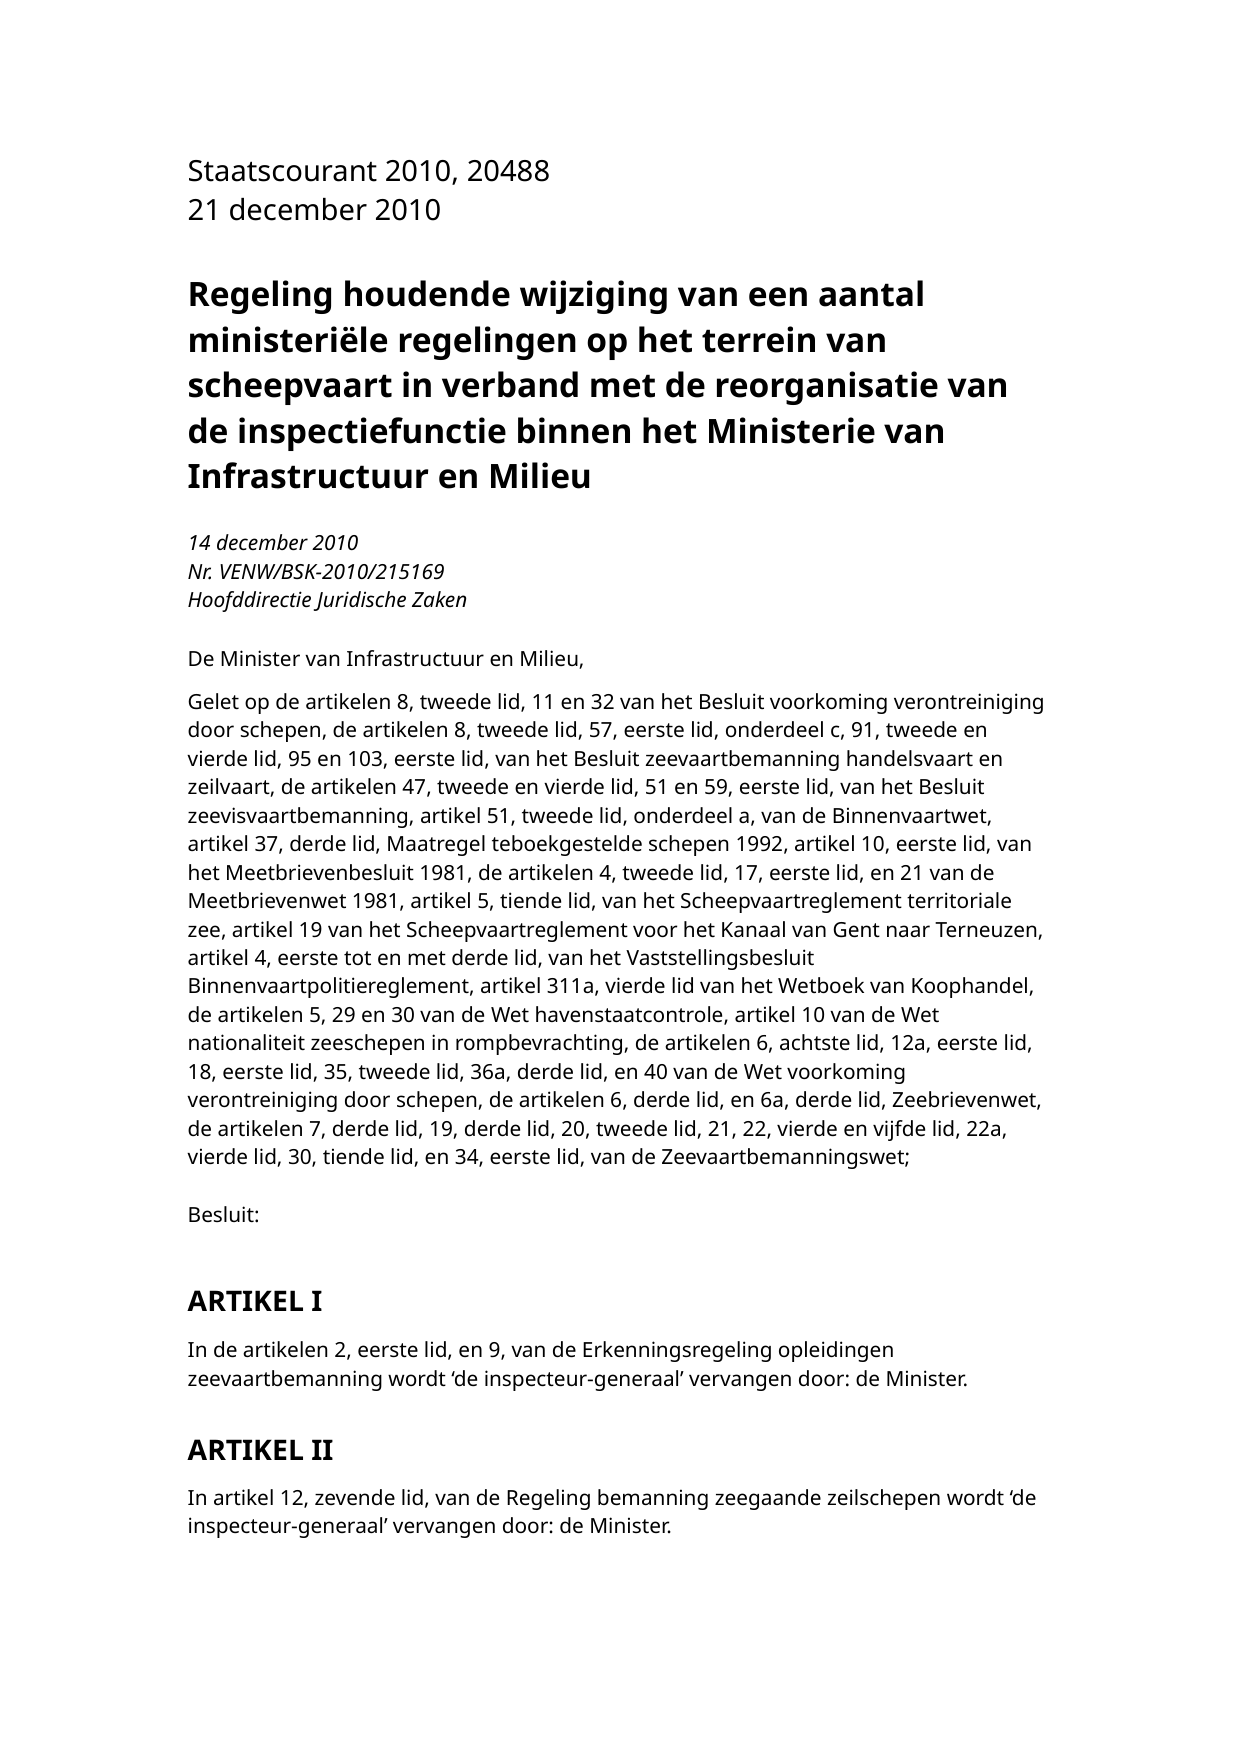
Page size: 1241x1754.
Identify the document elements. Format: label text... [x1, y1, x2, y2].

text In artikel 12, zevende lid, van de Regeling bemanning zeegaande zeilschepen wordt ‘de inspecteur-generaal’ vervangen door: de Minister. [187, 1483, 1053, 1540]
text Staatscourant 2010, 20488 [187, 150, 1053, 190]
subtitle Regeling houdende wijziging van een aantal ministeriële regelingen op het terrein van scheepvaart in verband met de reorganisatie van de inspectiefunctie binnen het Ministerie van Infrastructuur en Milieu [187, 271, 1053, 498]
subtitle ARTIKEL I [187, 1282, 1053, 1320]
text 14 december 2010 [187, 528, 1053, 557]
text In de artikelen 2, eerste lid, en 9, van de Erkenningsregeling opleidingen zeevaartbemanning wordt ‘de inspecteur-generaal’ vervangen door: de Minister. [187, 1335, 1053, 1392]
text Gelet op de artikelen 8, tweede lid, 11 en 32 van het Besluit voorkoming verontreiniging door schepen, de artikelen 8, tweede lid, 57, eerste lid, onderdeel c, 91, tweede en vierde lid, 95 en 103, eerste lid, van het Besluit zeevaartbemanning handelsvaart en zeilvaart, de artikelen 47, tweede en vierde lid, 51 en 59, eerste lid, van het Besluit zeevisvaartbemanning, artikel 51, tweede lid, onderdeel a, van de Binnenvaartwet, artikel 37, derde lid, Maatregel teboekgestelde schepen 1992, artikel 10, eerste lid, van het Meetbrievenbesluit 1981, de artikelen 4, tweede lid, 17, eerste lid, en 21 van de Meetbrievenwet 1981, artikel 5, tiende lid, van het Scheepvaartreglement territoriale zee, artikel 19 van het Scheepvaartreglement voor het Kanaal van Gent naar Terneuzen, artikel 4, eerste tot en met derde lid, van het Vaststellingsbesluit Binnenvaartpolitiereglement, artikel 311a, vierde lid van het Wetboek van Koophandel, de artikelen 5, 29 en 30 van de Wet havenstaatcontrole, artikel 10 van de Wet nationaliteit zeeschepen in rompbevrachting, de artikelen 6, achtste lid, 12a, eerste lid, 18, eerste lid, 35, tweede lid, 36a, derde lid, en 40 van de Wet voorkoming verontreiniging door schepen, de artikelen 6, derde lid, en 6a, derde lid, Zeebrievenwet, de artikelen 7, derde lid, 19, derde lid, 20, tweede lid, 21, 22, vierde en vijfde lid, 22a, vierde lid, 30, tiende lid, en 34, eerste lid, van de Zeevaartbemanningswet; [187, 687, 1053, 1171]
text Besluit: [187, 1201, 1053, 1229]
text Hoofddirectie Juridische Zaken [187, 585, 1053, 614]
text Nr. VENW/BSK-2010/215169 [187, 557, 1053, 585]
subtitle ARTIKEL II [187, 1429, 1053, 1468]
text 21 december 2010 [187, 190, 1053, 229]
text De Minister van Infrastructuur en Milieu, [187, 644, 1053, 672]
